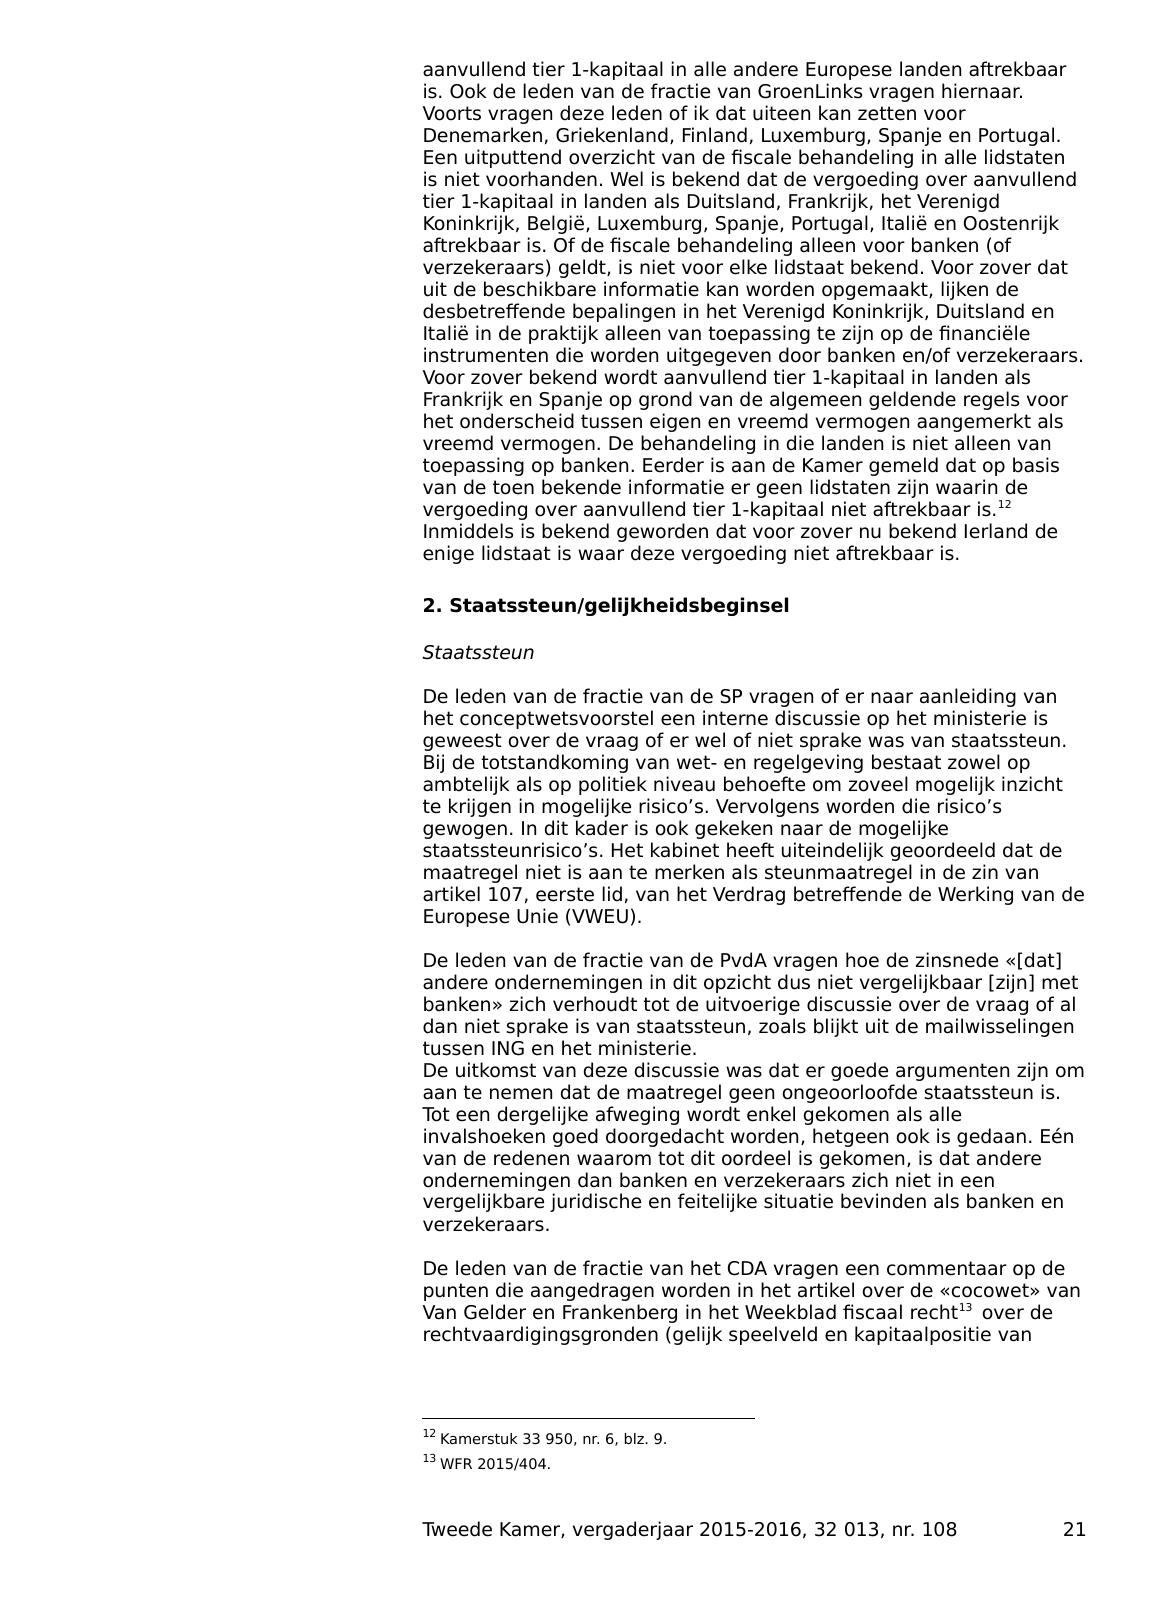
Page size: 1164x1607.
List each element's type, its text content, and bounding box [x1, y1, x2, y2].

text Bij de totstandkoming van wet- en regelgeving bestaat zowel op ambtelijk als op politiek niveau behoefte om zoveel mogelijk inzicht te krijgen in mogelijke risico’s. Vervolgens worden die risico’s gewogen. In dit kader is ook gekeken naar de mogelijke staatssteunrisico’s. Het kabinet heeft uiteindelijk geoordeeld dat de maatregel niet is aan te merken als steunmaatregel in de zin van artikel 107, eerste lid, van het Verdrag betreffende de Werking van de Europese Unie (VWEU). [422, 752, 1087, 927]
text De uitkomst van deze discussie was dat er goede argumenten zijn om aan te nemen dat de maatregel geen ongeoorloofde staatssteun is. Tot een dergelijke afweging wordt enkel gekomen als alle invalshoeken goed doorgedacht worden, hetgeen ook is gedaan. Eén van de redenen waarom tot dit oordeel is gekomen, is dat andere ondernemingen dan banken en verzekeraars zich niet in een vergelijkbare juridische en feitelijke situatie bevinden als banken en verzekeraars. [422, 1059, 1087, 1235]
text Een uitputtend overzicht van de fiscale behandeling in alle lidstaten is niet voorhanden. Wel is bekend dat de vergoeding over aanvullend tier 1-kapitaal in landen als Duitsland, Frankrijk, het Verenigd Koninkrijk, België, Luxemburg, Spanje, Portugal, Italië en Oostenrijk aftrekbaar is. Of de fiscale behandeling alleen voor banken (of verzekeraars) geldt, is niet voor elke lidstaat bekend. Voor zover dat uit de beschikbare informatie kan worden opgemaakt, lijken de desbetreffende bepalingen in het Verenigd Koninkrijk, Duitsland en Italië in de praktijk alleen van toepassing te zijn op de financiële instrumenten die worden uitgegeven door banken en/of verzekeraars. Voor zover bekend wordt aanvullend tier 1-kapitaal in landen als Frankrijk en Spanje op grond van de algemeen geldende regels voor het onderscheid tussen eigen en vreemd vermogen aangemerkt als vreemd vermogen. De behandeling in die landen is niet alleen van toepassing op banken. Eerder is aan de Kamer gemeld dat op basis van de toen bekende informatie er geen lidstaten zijn waarin de vergoeding over aanvullend tier 1-kapitaal niet aftrekbaar is. Inmiddels is bekend geworden dat voor zover nu bekend Ierland de enige lidstaat is waar deze vergoeding niet aftrekbaar is. [422, 147, 1087, 564]
subtitle Staatssteun [422, 642, 1087, 663]
text aanvullend tier 1-kapitaal in alle andere Europese landen aftrekbaar is. Ook de leden van de fractie van GroenLinks vragen hiernaar. Voorts vragen deze leden of ik dat uiteen kan zetten voor Denemarken, Griekenland, Finland, Luxemburg, Spanje en Portugal. [422, 59, 1087, 147]
text De leden van de fractie van de PvdA vragen hoe de zinsnede «[dat] andere ondernemingen in dit opzicht dus niet vergelijkbaar [zijn] met banken» zich verhoudt tot de uitvoerige discussie over de vraag of al dan niet sprake is van staatssteun, zoals blijkt uit de mailwisselingen tussen ING en het ministerie. [422, 950, 1087, 1059]
text De leden van de fractie van de SP vragen of er naar aanleiding van het conceptwetsvoorstel een interne discussie op het ministerie is geweest over de vraag of er wel of niet sprake was van staatssteun. [422, 686, 1087, 752]
subtitle 2. Staatssteun/gelijkheidsbeginsel [422, 594, 1087, 617]
text Kamerstuk 33 950, nr. 6, blz. 9. [422, 1427, 1087, 1449]
text De leden van de fractie van het CDA vragen een commentaar op de punten die aangedragen worden in het artikel over de «cocowet» van Van Gelder en Frankenberg in het Weekblad fiscaal recht over de rechtvaardigingsgronden (gelijk speelveld en kapitaalpositie van [422, 1258, 1087, 1346]
text WFR 2015/404. [422, 1452, 1087, 1474]
